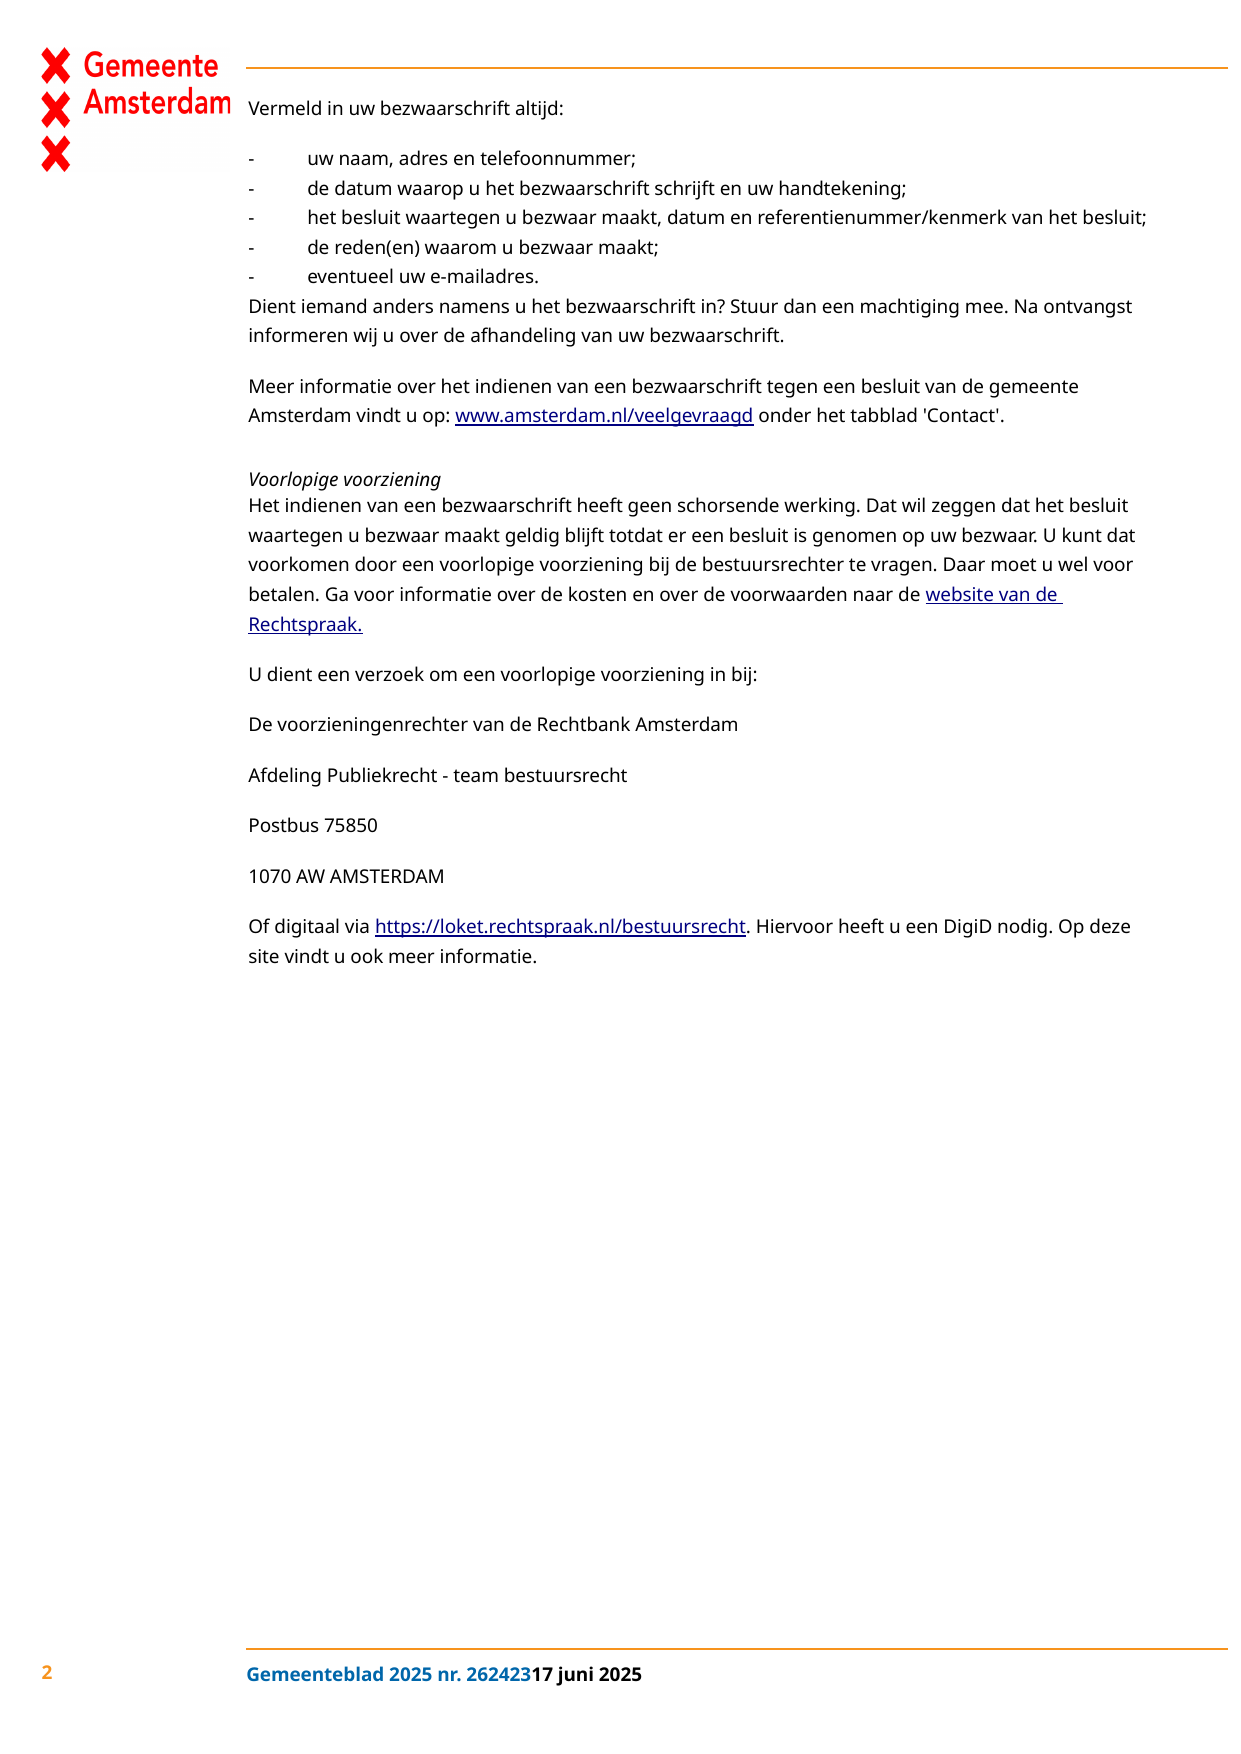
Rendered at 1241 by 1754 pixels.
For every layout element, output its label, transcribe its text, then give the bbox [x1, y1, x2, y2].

text Het indienen van een bezwaarschrift heeft geen schorsende werking. Dat wil zeggen dat het besluit waartegen u bezwaar maakt geldig blijft totdat er een besluit is genomen op uw bezwaar. U kunt dat voorkomen door een voorlopige voorziening bij de bestuursrechter te vragen. Daar moet u wel voor betalen. Ga voor informatie over de kosten en over de voorwaarden naar de website van de Rechtspraak. [248, 492, 1152, 636]
text Afdeling Publiekrecht - team bestuursrecht [248, 762, 1152, 788]
list het besluit waartegen u bezwaar maakt, datum en referentienummer/kenmerk van het besluit; [248, 204, 1152, 230]
list eventueel uw e-mailadres. [248, 263, 1152, 289]
text Of digitaal via https://loket.rechtspraak.nl/bestuursrecht. Hiervoor heeft u een DigiD nodig. Op deze site vindt u ook meer informatie. [248, 913, 1152, 968]
text De voorzieningenrechter van de Rechtbank Amsterdam [248, 712, 1152, 737]
text 1070 AW AMSTERDAM [248, 863, 1152, 888]
list de reden(en) waarom u bezwaar maakt; [248, 234, 1152, 260]
text U dient een verzoek om een voorlopige voorziening in bij: [248, 661, 1152, 687]
text Postbus 75850 [248, 812, 1152, 838]
picture [41, 47, 231, 172]
text Voorlopige voorziening [248, 467, 1152, 492]
text Meer informatie over het indienen van een bezwaarschrift tegen een besluit van de gemeente Amsterdam vindt u op: www.amsterdam.nl/veelgevraagd onder het tabblad 'Contact'. [248, 373, 1152, 428]
text Dient iemand anders namens u het bezwaarschrift in? Stuur dan een machtiging mee. Na ontvangst informeren wij u over de afhandeling van uw bezwaarschrift. [248, 293, 1152, 348]
text Vermeld in uw bezwaarschrift altijd: [248, 95, 1152, 121]
list uw naam, adres en telefoonnummer; [248, 145, 1152, 171]
list de datum waarop u het bezwaarschrift schrijft en uw handtekening; [248, 175, 1152, 201]
